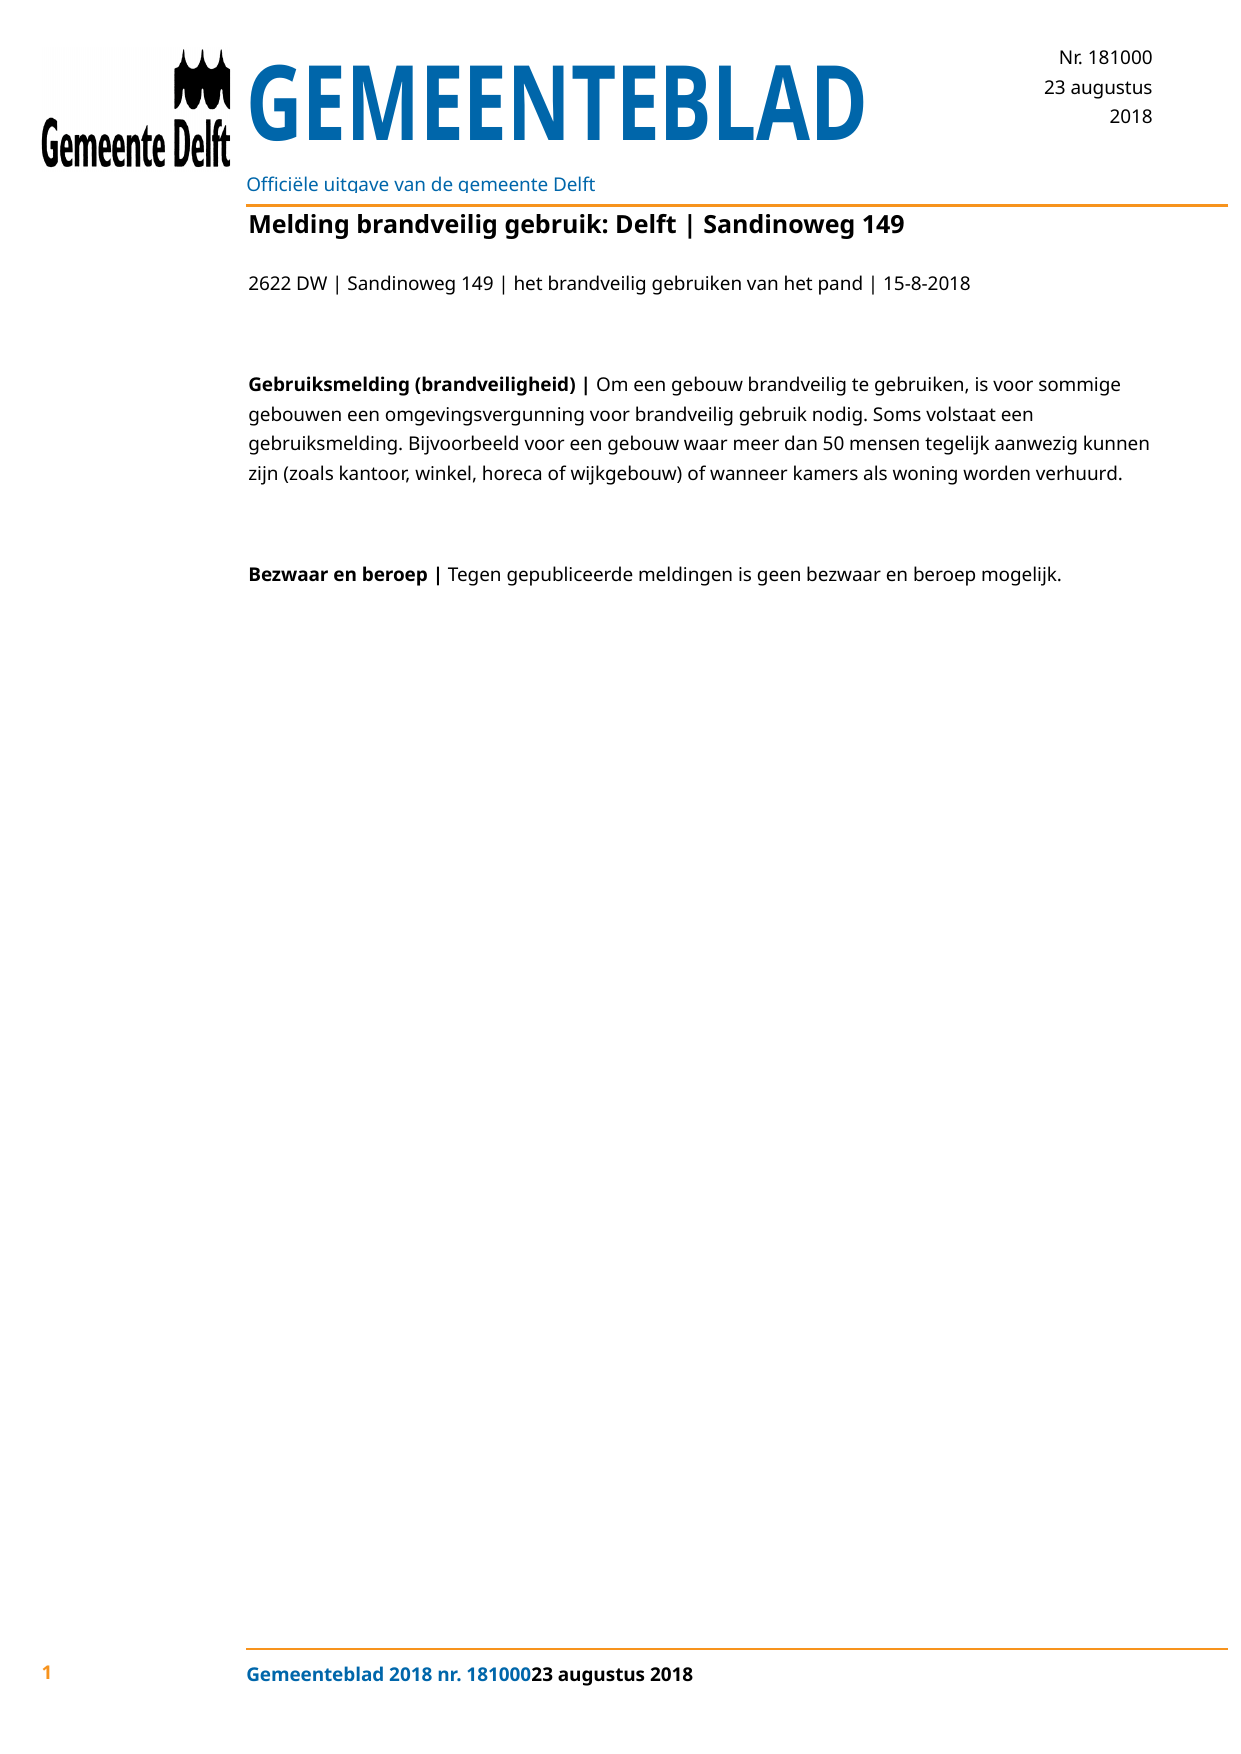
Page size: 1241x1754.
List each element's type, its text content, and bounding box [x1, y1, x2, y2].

text Gebruiksmelding (brandveiligheid) | Om een gebouw brandveilig te gebruiken, is voor sommige gebouwen een omgevingsvergunning voor brandveilig gebruik nodig. Soms volstaat een gebruiksmelding. Bijvoorbeeld voor een gebouw waar meer dan 50 mensen tegelijk aanwezig kunnen zijn (zoals kantoor, winkel, horeca of wijkgebouw) of wanneer kamers als woning worden verhuurd. [248, 371, 1152, 486]
text Melding brandveilig gebruik: Delft | Sandinoweg 149 [248, 207, 1152, 241]
text Bezwaar en beroep | Tegen gepubliceerde meldingen is geen bezwaar en beroep mogelijk. [248, 561, 1152, 586]
picture [41, 47, 231, 172]
text 2622 DW | Sandinoweg 149 | het brandveilig gebruiken van het pand | 15-8-2018 [248, 270, 1152, 296]
